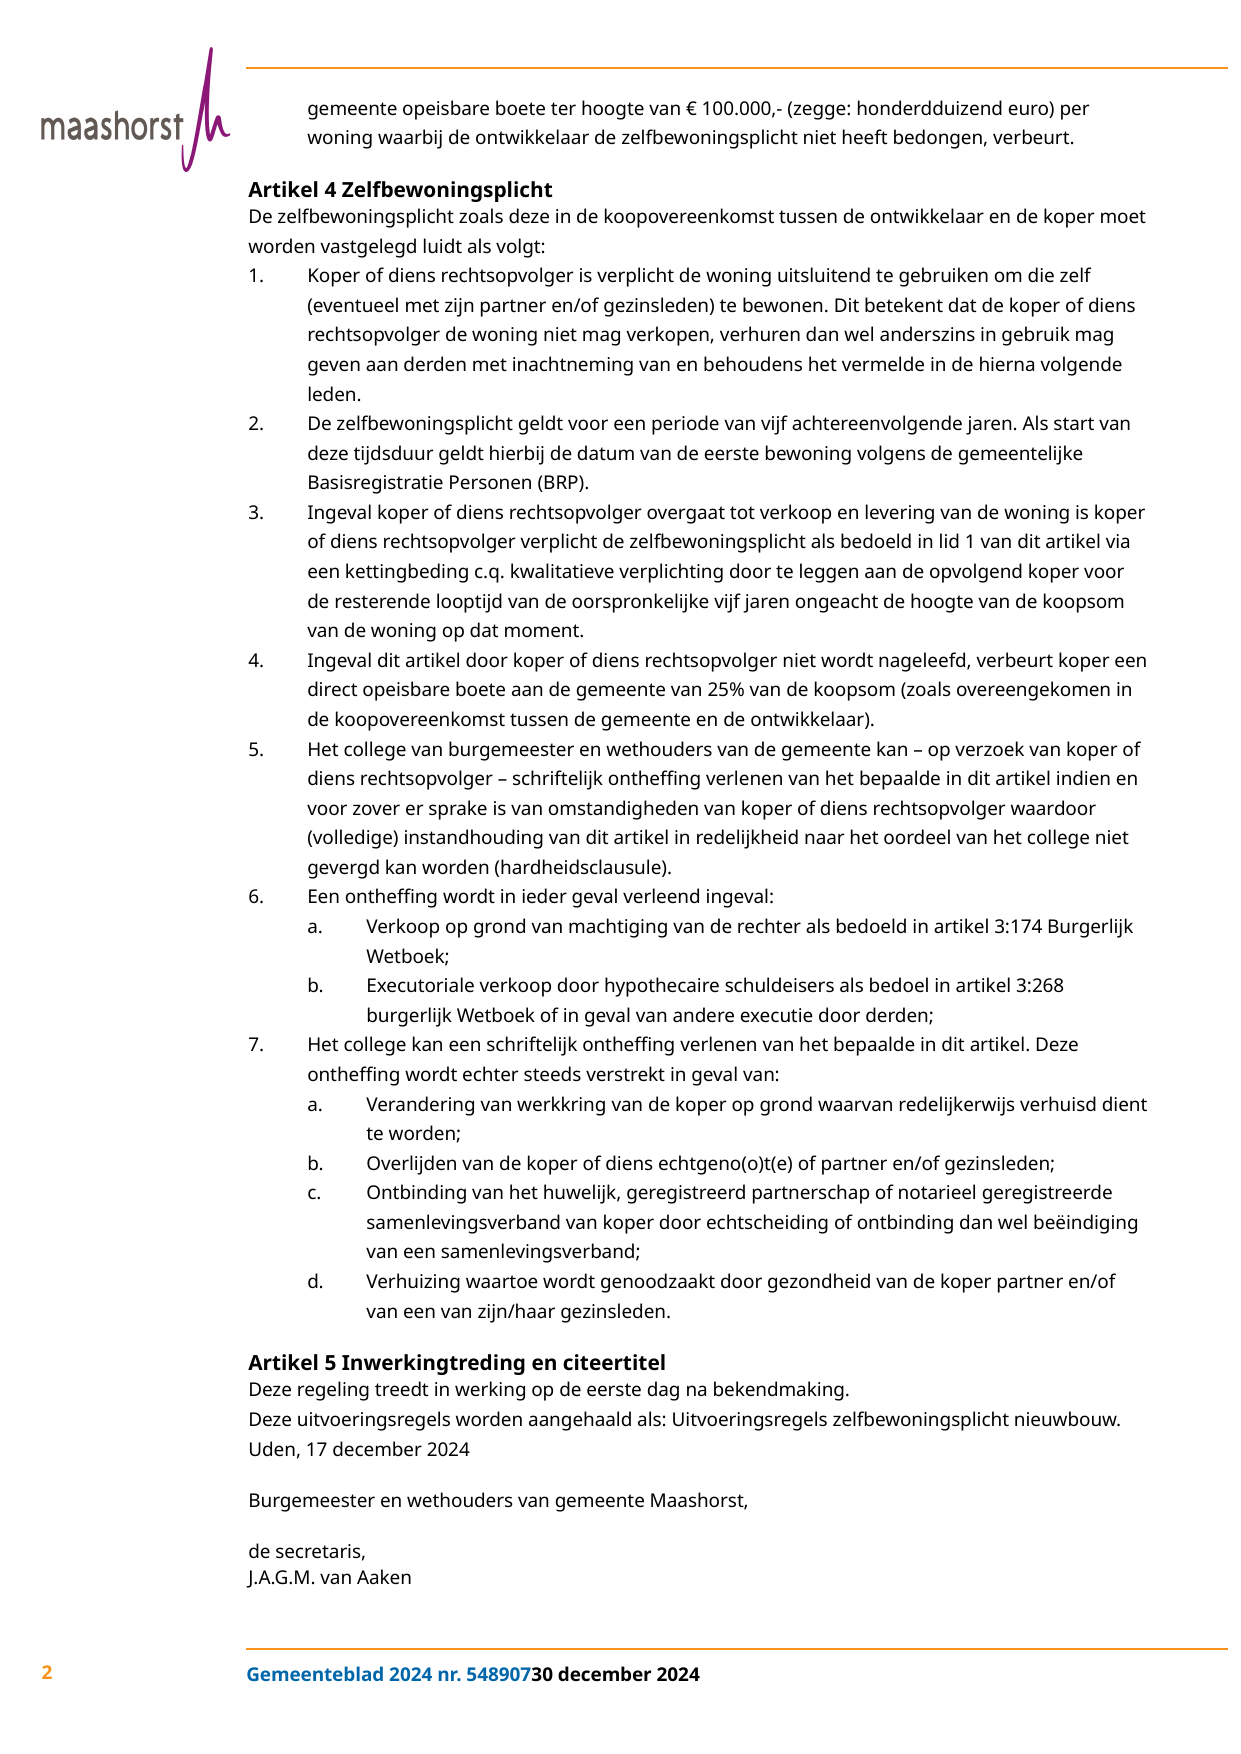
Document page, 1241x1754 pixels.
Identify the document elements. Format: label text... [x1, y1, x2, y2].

text Deze regeling treedt in werking op de eerste dag na bekendmaking. [248, 1377, 1152, 1402]
text J.A.G.M. van Aaken [248, 1564, 1152, 1590]
list Ontbinding van het huwelijk, geregistreerd partnerschap of notarieel geregistreerde samenlevingsverband van koper door echtscheiding of ontbinding dan wel beëindiging van een samenlevingsverband; [307, 1179, 1152, 1264]
list De zelfbewoningsplicht geldt voor een periode van vijf achtereenvolgende jaren. Als start van deze tijdsduur geldt hierbij de datum van de eerste bewoning volgens de gemeentelijke Basisregistratie Personen (BRP). [248, 410, 1152, 495]
text De zelfbewoningsplicht zoals deze in de koopovereenkomst tussen de ontwikkelaar en de koper moet worden vastgelegd luidt als volgt: [248, 203, 1152, 258]
picture [41, 47, 231, 172]
list Ingeval koper of diens rechtsopvolger overgaat tot verkoop en levering van de woning is koper of diens rechtsopvolger verplicht de zelfbewoningsplicht als bedoeld in lid 1 van dit artikel via een kettingbeding c.q. kwalitatieve verplichting door te leggen aan de opvolgend koper voor de resterende looptijd van de oorspronkelijke vijf jaren ongeacht de hoogte van de koopsom van de woning op dat moment. [248, 499, 1152, 643]
text Burgemeester en wethouders van gemeente Maashorst, [248, 1487, 1152, 1513]
text Deze uitvoeringsregels worden aangehaald als: Uitvoeringsregels zelfbewoningsplicht nieuwbouw. [248, 1406, 1152, 1432]
text Artikel 5 Inwerkingtreding en citeertitel [248, 1348, 1152, 1377]
text Artikel 4 Zelfbewoningsplicht [248, 175, 1152, 203]
text de secretaris, [248, 1539, 1152, 1564]
list gemeente opeisbare boete ter hoogte van € 100.000,- (zegge: honderdduizend euro) per woning waarbij de ontwikkelaar de zelfbewoningsplicht niet heeft bedongen, verbeurt. [248, 95, 1152, 150]
list Verkoop op grond van machtiging van de rechter als bedoeld in artikel 3:174 Burgerlijk Wetboek; [307, 913, 1152, 968]
list Het college van burgemeester en wethouders van de gemeente kan – op verzoek van koper of diens rechtsopvolger – schriftelijk ontheffing verlenen van het bepaalde in dit artikel indien en voor zover er sprake is van omstandigheden van koper of diens rechtsopvolger waardoor (volledige) instandhouding van dit artikel in redelijkheid naar het oordeel van het college niet gevergd kan worden (hardheidsclausule). [248, 736, 1152, 880]
list Verandering van werkkring van de koper op grond waarvan redelijkerwijs verhuisd dient te worden; [307, 1091, 1152, 1146]
list Koper of diens rechtsopvolger is verplicht de woning uitsluitend te gebruiken om die zelf (eventueel met zijn partner en/of gezinsleden) te bewonen. Dit betekent dat de koper of diens rechtsopvolger de woning niet mag verkopen, verhuren dan wel anderszins in gebruik mag geven aan derden met inachtneming van en behoudens het vermelde in de hierna volgende leden. [248, 262, 1152, 406]
text Uden, 17 december 2024 [248, 1436, 1152, 1462]
list Verhuizing waartoe wordt genoodzaakt door gezondheid van de koper partner en/of van een van zijn/haar gezinsleden. [307, 1268, 1152, 1323]
list Het college kan een schriftelijk ontheffing verlenen van het bepaalde in dit artikel. Deze ontheffing wordt echter steeds verstrekt in geval van: [248, 1032, 1152, 1087]
list Een ontheffing wordt in ieder geval verleend ingeval: [248, 884, 1152, 909]
list Overlijden van de koper of diens echtgeno(o)t(e) of partner en/of gezinsleden; [307, 1150, 1152, 1176]
list Executoriale verkoop door hypothecaire schuldeisers als bedoel in artikel 3:268 burgerlijk Wetboek of in geval van andere executie door derden; [307, 972, 1152, 1028]
list Ingeval dit artikel door koper of diens rechtsopvolger niet wordt nageleefd, verbeurt koper een direct opeisbare boete aan de gemeente van 25% van de koopsom (zoals overeengekomen in de koopovereenkomst tussen de gemeente en de ontwikkelaar). [248, 647, 1152, 732]
